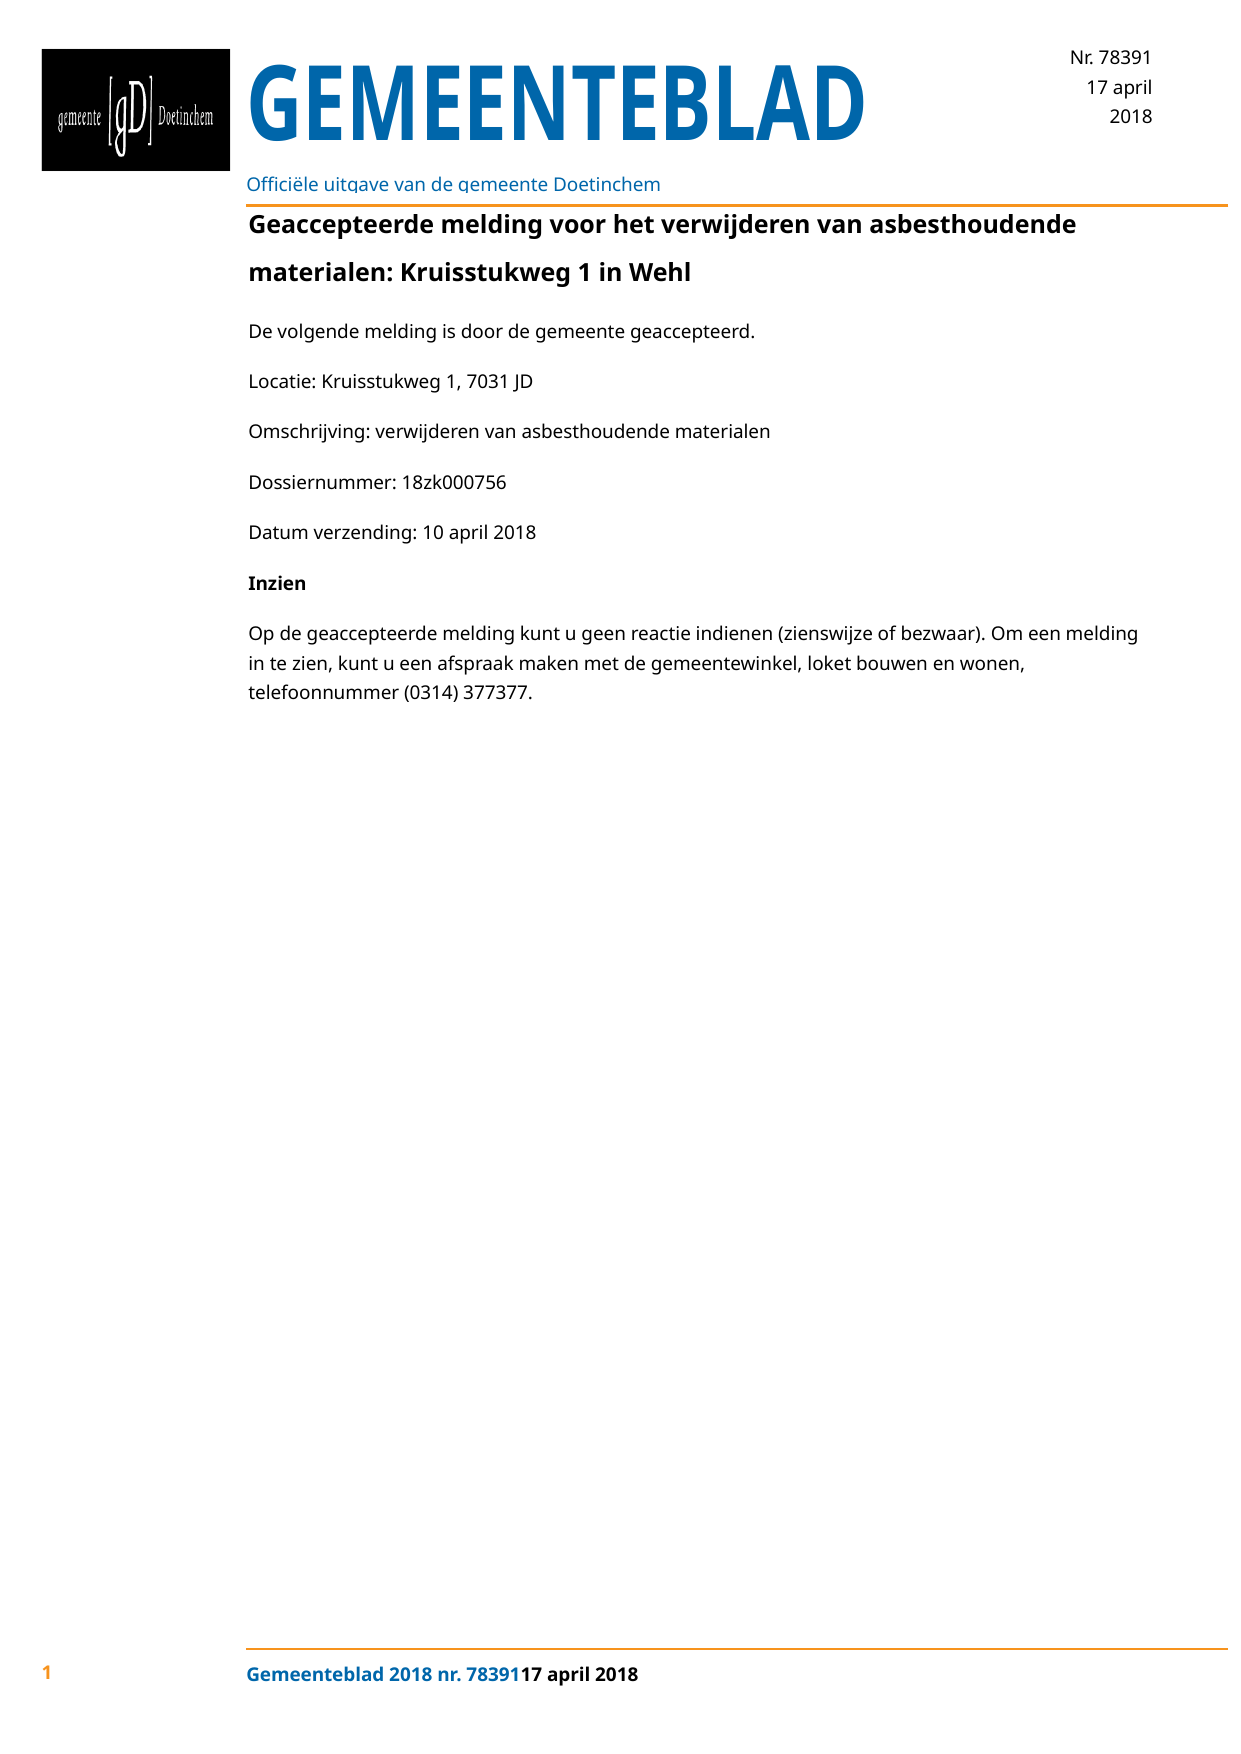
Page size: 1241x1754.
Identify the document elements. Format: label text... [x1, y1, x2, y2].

text Inzien [248, 570, 1152, 596]
text Datum verzending: 10 april 2018 [248, 519, 1152, 545]
text Dossiernummer: 18zk000756 [248, 469, 1152, 495]
text Geaccepteerde melding voor het verwijderen van asbesthoudende materialen: Kruisstukweg 1 in Wehl [248, 207, 1152, 288]
text De volgende melding is door de gemeente geaccepteerd. [248, 318, 1152, 344]
text Op de geaccepteerde melding kunt u geen reactie indienen (zienswijze of bezwaar). Om een melding in te zien, kunt u een afspraak maken met de gemeentewinkel, loket bouwen en wonen, telefoonnummer (0314) 377377. [248, 620, 1152, 705]
text Omschrijving: verwijderen van asbesthoudende materialen [248, 419, 1152, 444]
picture [41, 47, 231, 172]
text Locatie: Kruisstukweg 1, 7031 JD [248, 368, 1152, 394]
